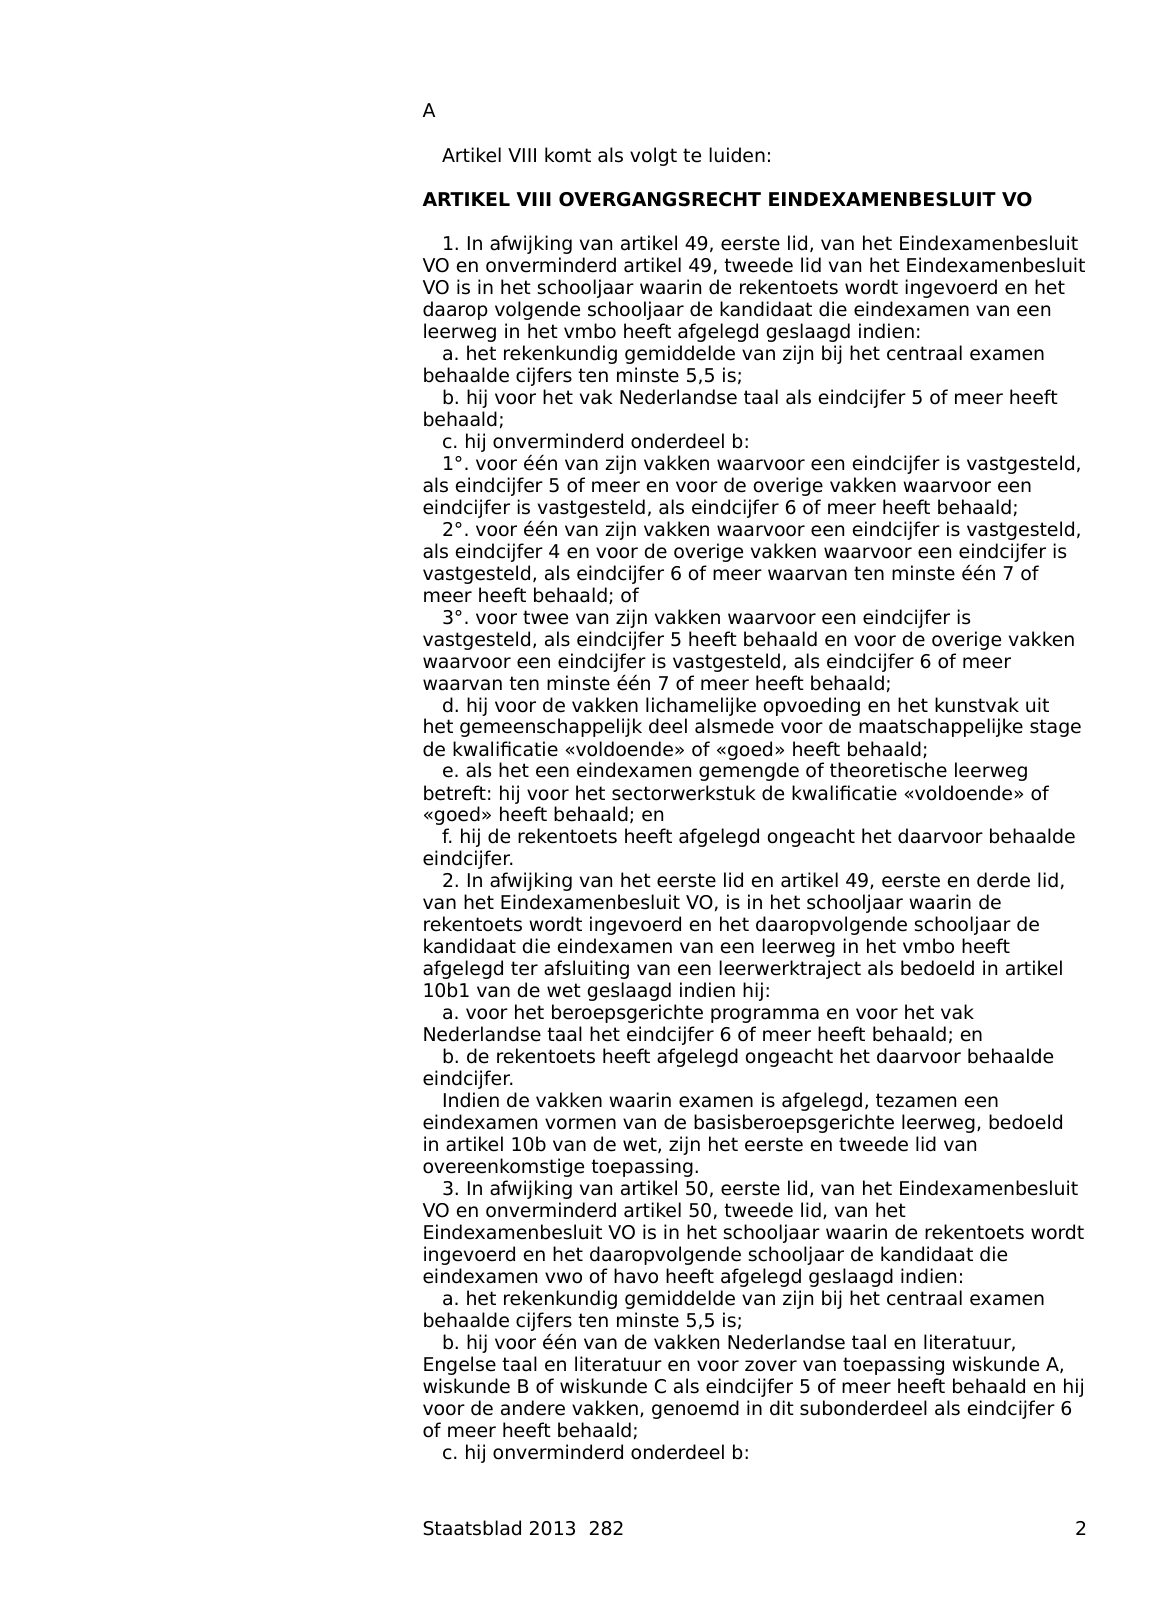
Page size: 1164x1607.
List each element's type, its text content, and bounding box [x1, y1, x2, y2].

subtitle ARTIKEL VIII OVERGANGSRECHT EINDEXAMENBESLUIT VO [422, 189, 1087, 211]
text a. voor het beroepsgerichte programma en voor het vak Nederlandse taal het eindcijfer 6 of meer heeft behaald; en [422, 1002, 1087, 1046]
text f. hij de rekentoets heeft afgelegd ongeacht het daarvoor behaalde eindcijfer. [422, 826, 1087, 870]
text 1°. voor één van zijn vakken waarvoor een eindcijfer is vastgesteld, als eindcijfer 5 of meer en voor de overige vakken waarvoor een eindcijfer is vastgesteld, als eindcijfer 6 of meer heeft behaald; [422, 453, 1087, 519]
text 2°. voor één van zijn vakken waarvoor een eindcijfer is vastgesteld, als eindcijfer 4 en voor de overige vakken waarvoor een eindcijfer is vastgesteld, als eindcijfer 6 of meer waarvan ten minste één 7 of meer heeft behaald; of [422, 519, 1087, 607]
text b. hij voor één van de vakken Nederlandse taal en literatuur, Engelse taal en literatuur en voor zover van toepassing wiskunde A, wiskunde B of wiskunde C als eindcijfer 5 of meer heeft behaald en hij voor de andere vakken, genoemd in dit subonderdeel als eindcijfer 6 of meer heeft behaald; [422, 1332, 1087, 1442]
text 2. In afwijking van het eerste lid en artikel 49, eerste en derde lid, van het Eindexamenbesluit VO, is in het schooljaar waarin de rekentoets wordt ingevoerd en het daaropvolgende schooljaar de kandidaat die eindexamen van een leerweg in het vmbo heeft afgelegd ter afsluiting van een leerwerktraject als bedoeld in artikel 10b1 van de wet geslaagd indien hij: [422, 870, 1087, 1002]
text b. de rekentoets heeft afgelegd ongeacht het daarvoor behaalde eindcijfer. [422, 1046, 1087, 1090]
text e. als het een eindexamen gemengde of theoretische leerweg betreft: hij voor het sectorwerkstuk de kwalificatie «voldoende» of «goed» heeft behaald; en [422, 760, 1087, 826]
text c. hij onverminderd onderdeel b: [422, 1442, 1087, 1464]
text d. hij voor de vakken lichamelijke opvoeding en het kunstvak uit het gemeenschappelijk deel alsmede voor de maatschappelijke stage de kwalificatie «voldoende» of «goed» heeft behaald; [422, 694, 1087, 760]
text a. het rekenkundig gemiddelde van zijn bij het centraal examen behaalde cijfers ten minste 5,5 is; [422, 343, 1087, 387]
text a. het rekenkundig gemiddelde van zijn bij het centraal examen behaalde cijfers ten minste 5,5 is; [422, 1288, 1087, 1332]
text Artikel VIII komt als volgt te luiden: [422, 144, 1087, 167]
text Indien de vakken waarin examen is afgelegd, tezamen een eindexamen vormen van de basisberoepsgerichte leerweg, bedoeld in artikel 10b van de wet, zijn het eerste en tweede lid van overeenkomstige toepassing. [422, 1090, 1087, 1178]
text 3°. voor twee van zijn vakken waarvoor een eindcijfer is vastgesteld, als eindcijfer 5 heeft behaald en voor de overige vakken waarvoor een eindcijfer is vastgesteld, als eindcijfer 6 of meer waarvan ten minste één 7 of meer heeft behaald; [422, 607, 1087, 694]
text 1. In afwijking van artikel 49, eerste lid, van het Eindexamenbesluit VO en onverminderd artikel 49, tweede lid van het Eindexamenbesluit VO is in het schooljaar waarin de rekentoets wordt ingevoerd en het daarop volgende schooljaar de kandidaat die eindexamen van een leerweg in het vmbo heeft afgelegd geslaagd indien: [422, 233, 1087, 343]
text c. hij onverminderd onderdeel b: [422, 431, 1087, 453]
text b. hij voor het vak Nederlandse taal als eindcijfer 5 of meer heeft behaald; [422, 387, 1087, 431]
text A [422, 100, 1087, 122]
text 3. In afwijking van artikel 50, eerste lid, van het Eindexamenbesluit VO en onverminderd artikel 50, tweede lid, van het Eindexamenbesluit VO is in het schooljaar waarin de rekentoets wordt ingevoerd en het daaropvolgende schooljaar de kandidaat die eindexamen vwo of havo heeft afgelegd geslaagd indien: [422, 1178, 1087, 1288]
